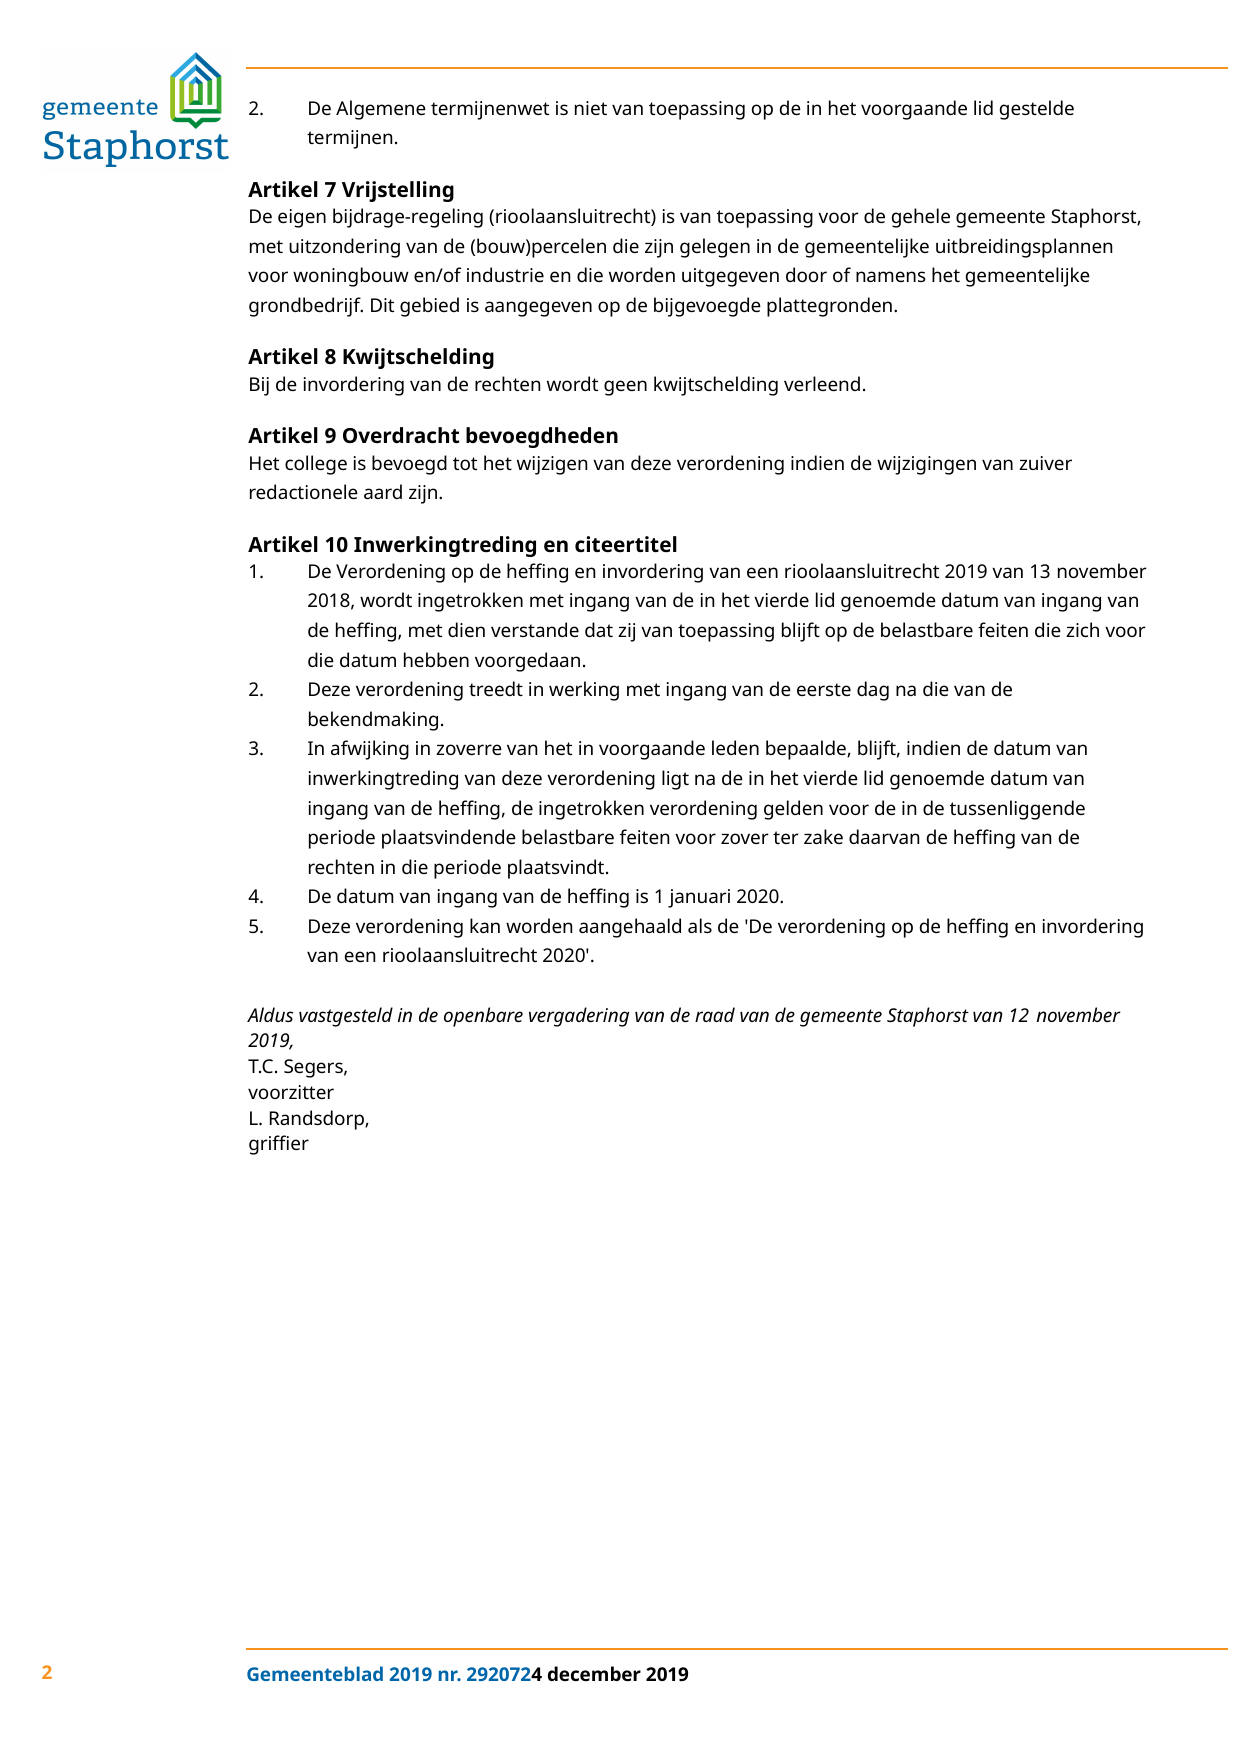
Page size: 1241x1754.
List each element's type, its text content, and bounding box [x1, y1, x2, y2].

text Het college is bevoegd tot het wijzigen van deze verordening indien de wijzigingen van zuiver redactionele aard zijn. [248, 450, 1152, 505]
list In afwijking in zoverre van het in voorgaande leden bepaalde, blijft, indien de datum van inwerkingtreding van deze verordening ligt na de in het vierde lid genoemde datum van ingang van de heffing, de ingetrokken verordening gelden voor de in de tussenliggende periode plaatsvindende belastbare feiten voor zover ter zake daarvan de heffing van de rechten in die periode plaatsvindt. [248, 736, 1152, 880]
text voorzitter [248, 1079, 1152, 1105]
text L. Randsdorp, [248, 1105, 1152, 1131]
list Deze verordening kan worden aangehaald als de 'De verordening op de heffing en invordering van een rioolaansluitrecht 2020'. [248, 913, 1152, 968]
list De datum van ingang van de heffing is 1 januari 2020. [248, 883, 1152, 909]
text Bij de invordering van de rechten wordt geen kwijtschelding verleend. [248, 371, 1152, 397]
text Aldus vastgesteld in de openbare vergadering van de raad van de gemeente Staphorst van 12 november 2019, [248, 1002, 1152, 1053]
text Artikel 8 Kwijtschelding [248, 342, 1152, 371]
picture [41, 47, 231, 172]
text De eigen bijdrage-regeling (rioolaansluitrecht) is van toepassing voor de gehele gemeente Staphorst, met uitzondering van de (bouw)percelen die zijn gelegen in de gemeentelijke uitbreidingsplannen voor woningbouw en/of industrie en die worden uitgegeven door of namens het gemeentelijke grondbedrijf. Dit gebied is aangegeven op de bijgevoegde plattegronden. [248, 203, 1152, 318]
list Deze verordening treedt in werking met ingang van de eerste dag na die van de bekendmaking. [248, 676, 1152, 732]
list De Verordening op de heffing en invordering van een rioolaansluitrecht 2019 van 13 november 2018, wordt ingetrokken met ingang van de in het vierde lid genoemde datum van ingang van de heffing, met dien verstande dat zij van toepassing blijft op de belastbare feiten die zich voor die datum hebben voorgedaan. [248, 558, 1152, 673]
text T.C. Segers, [248, 1053, 1152, 1079]
list De Algemene termijnenwet is niet van toepassing op de in het voorgaande lid gestelde termijnen. [248, 95, 1152, 150]
text Artikel 9 Overdracht bevoegdheden [248, 421, 1152, 450]
text Artikel 7 Vrijstelling [248, 175, 1152, 203]
text griffier [248, 1131, 1152, 1156]
text Artikel 10 Inwerkingtreding en citeertitel [248, 530, 1152, 558]
